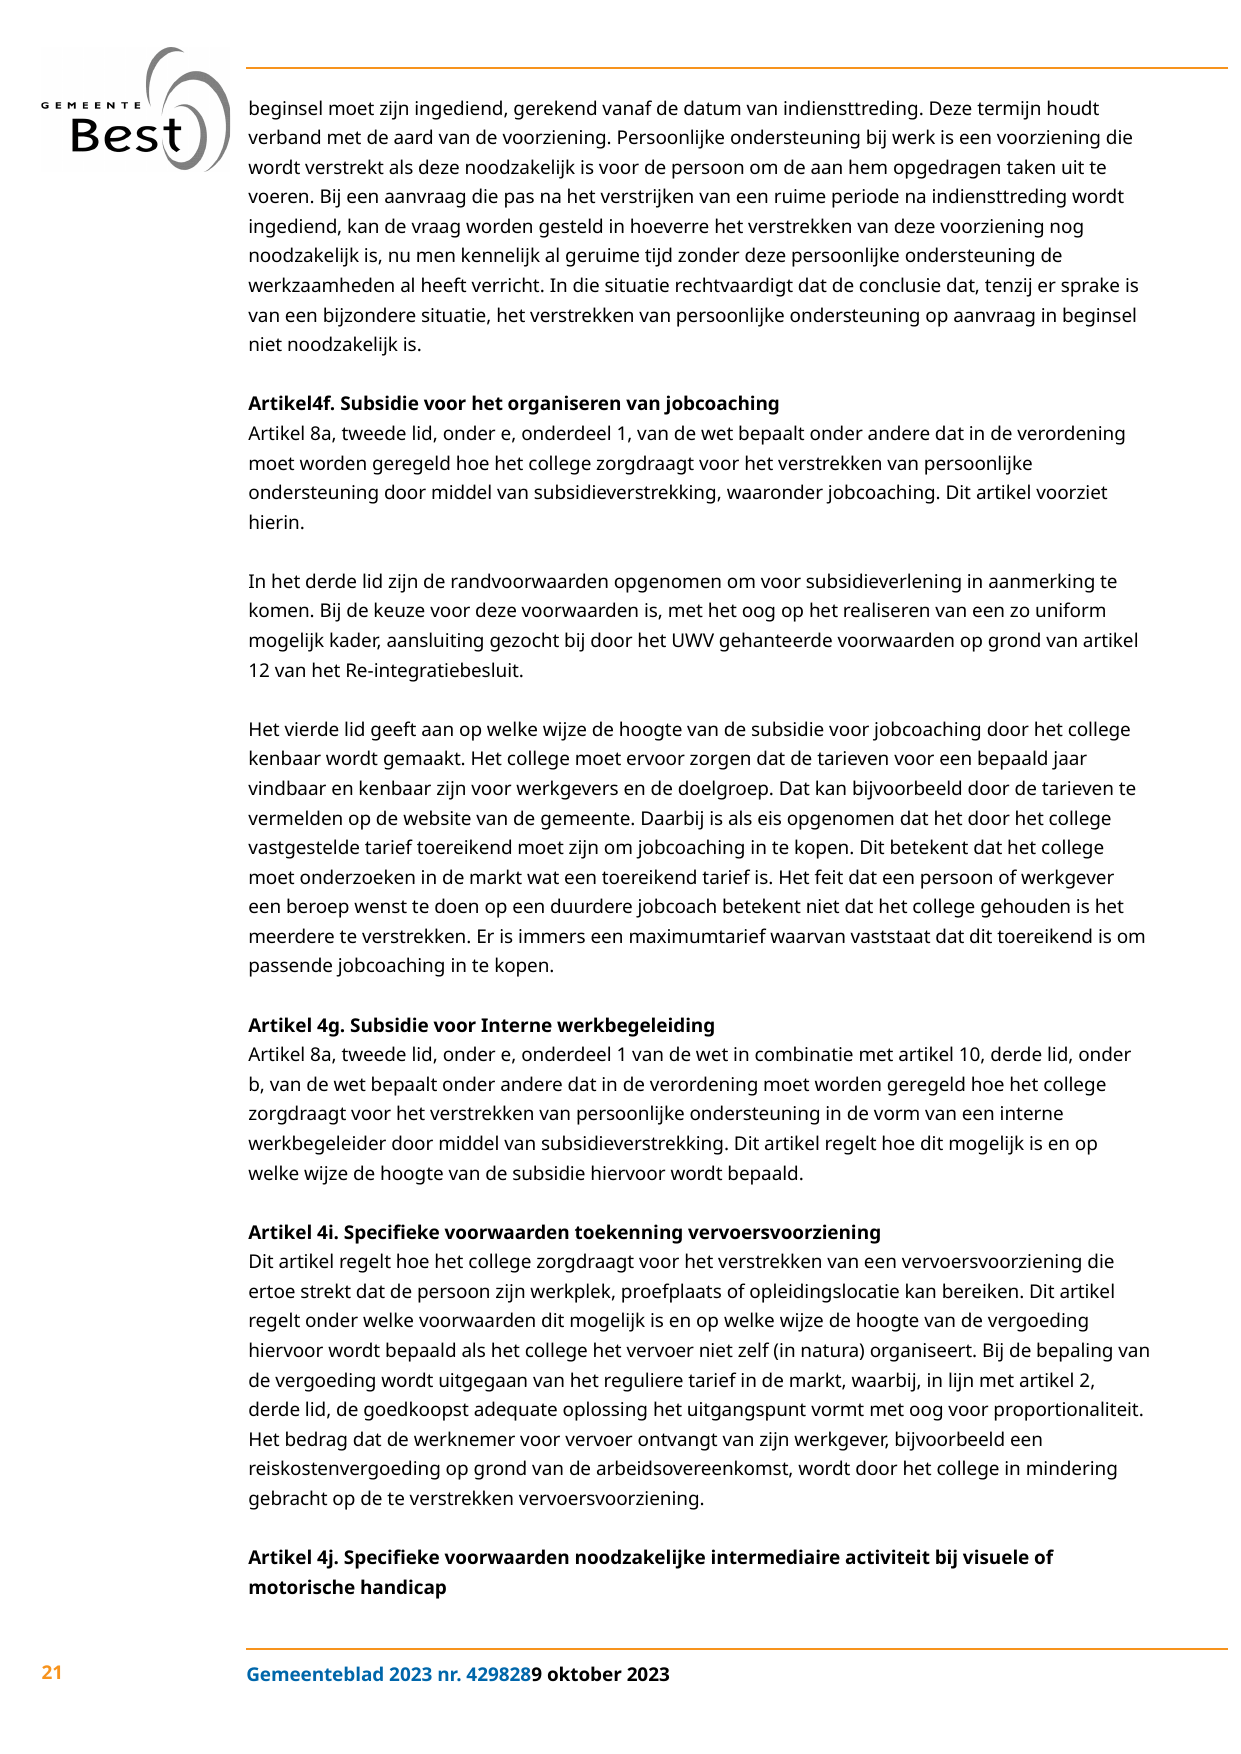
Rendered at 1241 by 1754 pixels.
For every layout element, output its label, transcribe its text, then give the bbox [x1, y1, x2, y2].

text Artikel 4j. Specifieke voorwaarden noodzakelijke intermediaire activiteit bij visuele of motorische handicap [248, 1544, 1152, 1600]
text In het derde lid zijn de randvoorwaarden opgenomen om voor subsidieverlening in aanmerking te komen. Bij de keuze voor deze voorwaarden is, met het oog op het realiseren van een zo uniform mogelijk kader, aansluiting gezocht bij door het UWV gehanteerde voorwaarden op grond van artikel 12 van het Re-integratiebesluit. [248, 568, 1152, 683]
text Artikel 4g. Subsidie voor Interne werkbegeleiding [248, 1012, 1152, 1038]
text Dit artikel regelt hoe het college zorgdraagt voor het verstrekken van een vervoersvoorziening die ertoe strekt dat de persoon zijn werkplek, proefplaats of opleidingslocatie kan bereiken. Dit artikel regelt onder welke voorwaarden dit mogelijk is en op welke wijze de hoogte van de vergoeding hiervoor wordt bepaald als het college het vervoer niet zelf (in natura) organiseert. Bij de bepaling van de vergoeding wordt uitgegaan van het reguliere tarief in de markt, waarbij, in lijn met artikel 2, derde lid, de goedkoopst adequate oplossing het uitgangspunt vormt met oog voor proportionaliteit. Het bedrag dat de werknemer voor vervoer ontvangt van zijn werkgever, bijvoorbeeld een reiskostenvergoeding op grond van de arbeidsovereenkomst, wordt door het college in mindering gebracht op de te verstrekken vervoersvoorziening. [248, 1248, 1152, 1511]
text Artikel4f. Subsidie voor het organiseren van jobcoaching [248, 391, 1152, 416]
text Het vierde lid geeft aan op welke wijze de hoogte van de subsidie voor jobcoaching door het college kenbaar wordt gemaakt. Het college moet ervoor zorgen dat de tarieven voor een bepaald jaar vindbaar en kenbaar zijn voor werkgevers en de doelgroep. Dat kan bijvoorbeeld door de tarieven te vermelden op de website van de gemeente. Daarbij is als eis opgenomen dat het door het college vastgestelde tarief toereikend moet zijn om jobcoaching in te kopen. Dit betekent dat het college moet onderzoeken in de markt wat een toereikend tarief is. Het feit dat een persoon of werkgever een beroep wenst te doen op een duurdere jobcoach betekent niet dat het college gehouden is het meerdere te verstrekken. Er is immers een maximumtarief waarvan vaststaat dat dit toereikend is om passende jobcoaching in te kopen. [248, 716, 1152, 978]
text Artikel 8a, tweede lid, onder e, onderdeel 1, van de wet bepaalt onder andere dat in de verordening moet worden geregeld hoe het college zorgdraagt voor het verstrekken van persoonlijke ondersteuning door middel van subsidieverstrekking, waaronder jobcoaching. Dit artikel voorziet hierin. [248, 420, 1152, 535]
text Artikel 8a, tweede lid, onder e, onderdeel 1 van de wet in combinatie met artikel 10, derde lid, onder b, van de wet bepaalt onder andere dat in de verordening moet worden geregeld hoe het college zorgdraagt voor het verstrekken van persoonlijke ondersteuning in de vorm van een interne werkbegeleider door middel van subsidieverstrekking. Dit artikel regelt hoe dit mogelijk is en op welke wijze de hoogte van de subsidie hiervoor wordt bepaald. [248, 1041, 1152, 1186]
text Artikel 4i. Specifieke voorwaarden toekenning vervoersvoorziening [248, 1219, 1152, 1245]
text beginsel moet zijn ingediend, gerekend vanaf de datum van indiensttreding. Deze termijn houdt verband met de aard van de voorziening. Persoonlijke ondersteuning bij werk is een voorziening die wordt verstrekt als deze noodzakelijk is voor de persoon om de aan hem opgedragen taken uit te voeren. Bij een aanvraag die pas na het verstrijken van een ruime periode na indiensttreding wordt ingediend, kan de vraag worden gesteld in hoeverre het verstrekken van deze voorziening nog noodzakelijk is, nu men kennelijk al geruime tijd zonder deze persoonlijke ondersteuning de werkzaamheden al heeft verricht. In die situatie rechtvaardigt dat de conclusie dat, tenzij er sprake is van een bijzondere situatie, het verstrekken van persoonlijke ondersteuning op aanvraag in beginsel niet noodzakelijk is. [248, 95, 1152, 357]
picture [41, 47, 231, 172]
